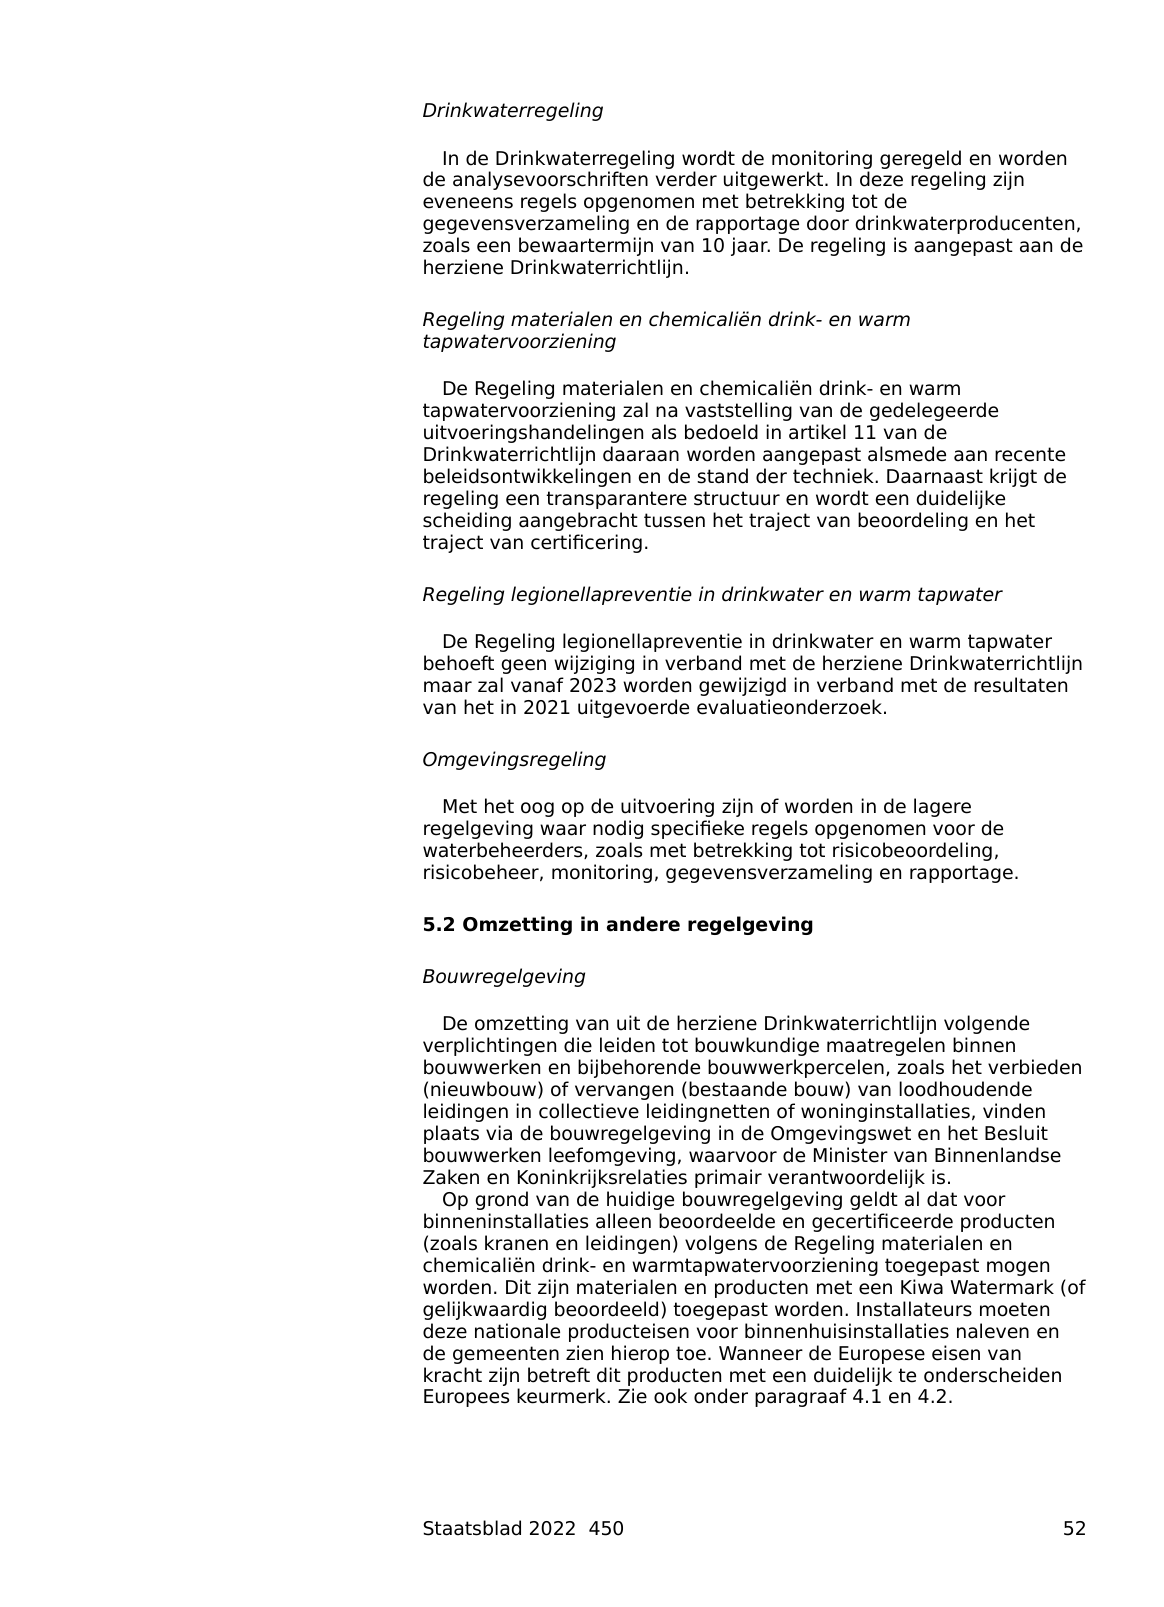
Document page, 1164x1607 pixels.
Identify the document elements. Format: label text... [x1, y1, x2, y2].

subtitle Drinkwaterregeling [422, 100, 1087, 122]
subtitle Regeling legionellapreventie in drinkwater en warm tapwater [422, 584, 1087, 606]
subtitle 5.2 Omzetting in andere regelgeving [422, 914, 1087, 936]
text Met het oog op de uitvoering zijn of worden in de lagere regelgeving waar nodig specifieke regels opgenomen voor de waterbeheerders, zoals met betrekking tot risicobeoordeling, risicobeheer, monitoring, gegevensverzameling en rapportage. [422, 796, 1087, 884]
text Op grond van de huidige bouwregelgeving geldt al dat voor binneninstallaties alleen beoordeelde en gecertificeerde producten (zoals kranen en leidingen) volgens de Regeling materialen en chemicaliën drink- en warmtapwatervoorziening toegepast mogen worden. Dit zijn materialen en producten met een Kiwa Watermark (of gelijkwaardig beoordeeld) toegepast worden. Installateurs moeten deze nationale producteisen voor binnenhuisinstallaties naleven en de gemeenten zien hierop toe. Wanneer de Europese eisen van kracht zijn betreft dit producten met een duidelijk te onderscheiden Europees keurmerk. Zie ook onder paragraaf 4.1 en 4.2. [422, 1189, 1087, 1408]
text In de Drinkwaterregeling wordt de monitoring geregeld en worden de analysevoorschriften verder uitgewerkt. In deze regeling zijn eveneens regels opgenomen met betrekking tot de gegevensverzameling en de rapportage door drinkwaterproducenten, zoals een bewaartermijn van 10 jaar. De regeling is aangepast aan de herziene Drinkwaterrichtlijn. [422, 147, 1087, 279]
text De omzetting van uit de herziene Drinkwaterrichtlijn volgende verplichtingen die leiden tot bouwkundige maatregelen binnen bouwwerken en bijbehorende bouwwerkpercelen, zoals het verbieden (nieuwbouw) of vervangen (bestaande bouw) van loodhoudende leidingen in collectieve leidingnetten of woninginstallaties, vinden plaats via de bouwregelgeving in de Omgevingswet en het Besluit bouwwerken leefomgeving, waarvoor de Minister van Binnenlandse Zaken en Koninkrijksrelaties primair verantwoordelijk is. [422, 1013, 1087, 1189]
text De Regeling materialen en chemicaliën drink- en warm tapwatervoorziening zal na vaststelling van de gedelegeerde uitvoeringshandelingen als bedoeld in artikel 11 van de Drinkwaterrichtlijn daaraan worden aangepast alsmede aan recente beleidsontwikkelingen en de stand der techniek. Daarnaast krijgt de regeling een transparantere structuur en wordt een duidelijke scheiding aangebracht tussen het traject van beoordeling en het traject van certificering. [422, 378, 1087, 554]
subtitle Bouwregelgeving [422, 966, 1087, 988]
subtitle Omgevingsregeling [422, 749, 1087, 771]
text De Regeling legionellapreventie in drinkwater en warm tapwater behoeft geen wijziging in verband met de herziene Drinkwaterrichtlijn maar zal vanaf 2023 worden gewijzigd in verband met de resultaten van het in 2021 uitgevoerde evaluatieonderzoek. [422, 631, 1087, 719]
subtitle Regeling materialen en chemicaliën drink- en warm tapwatervoorziening [422, 309, 1087, 353]
